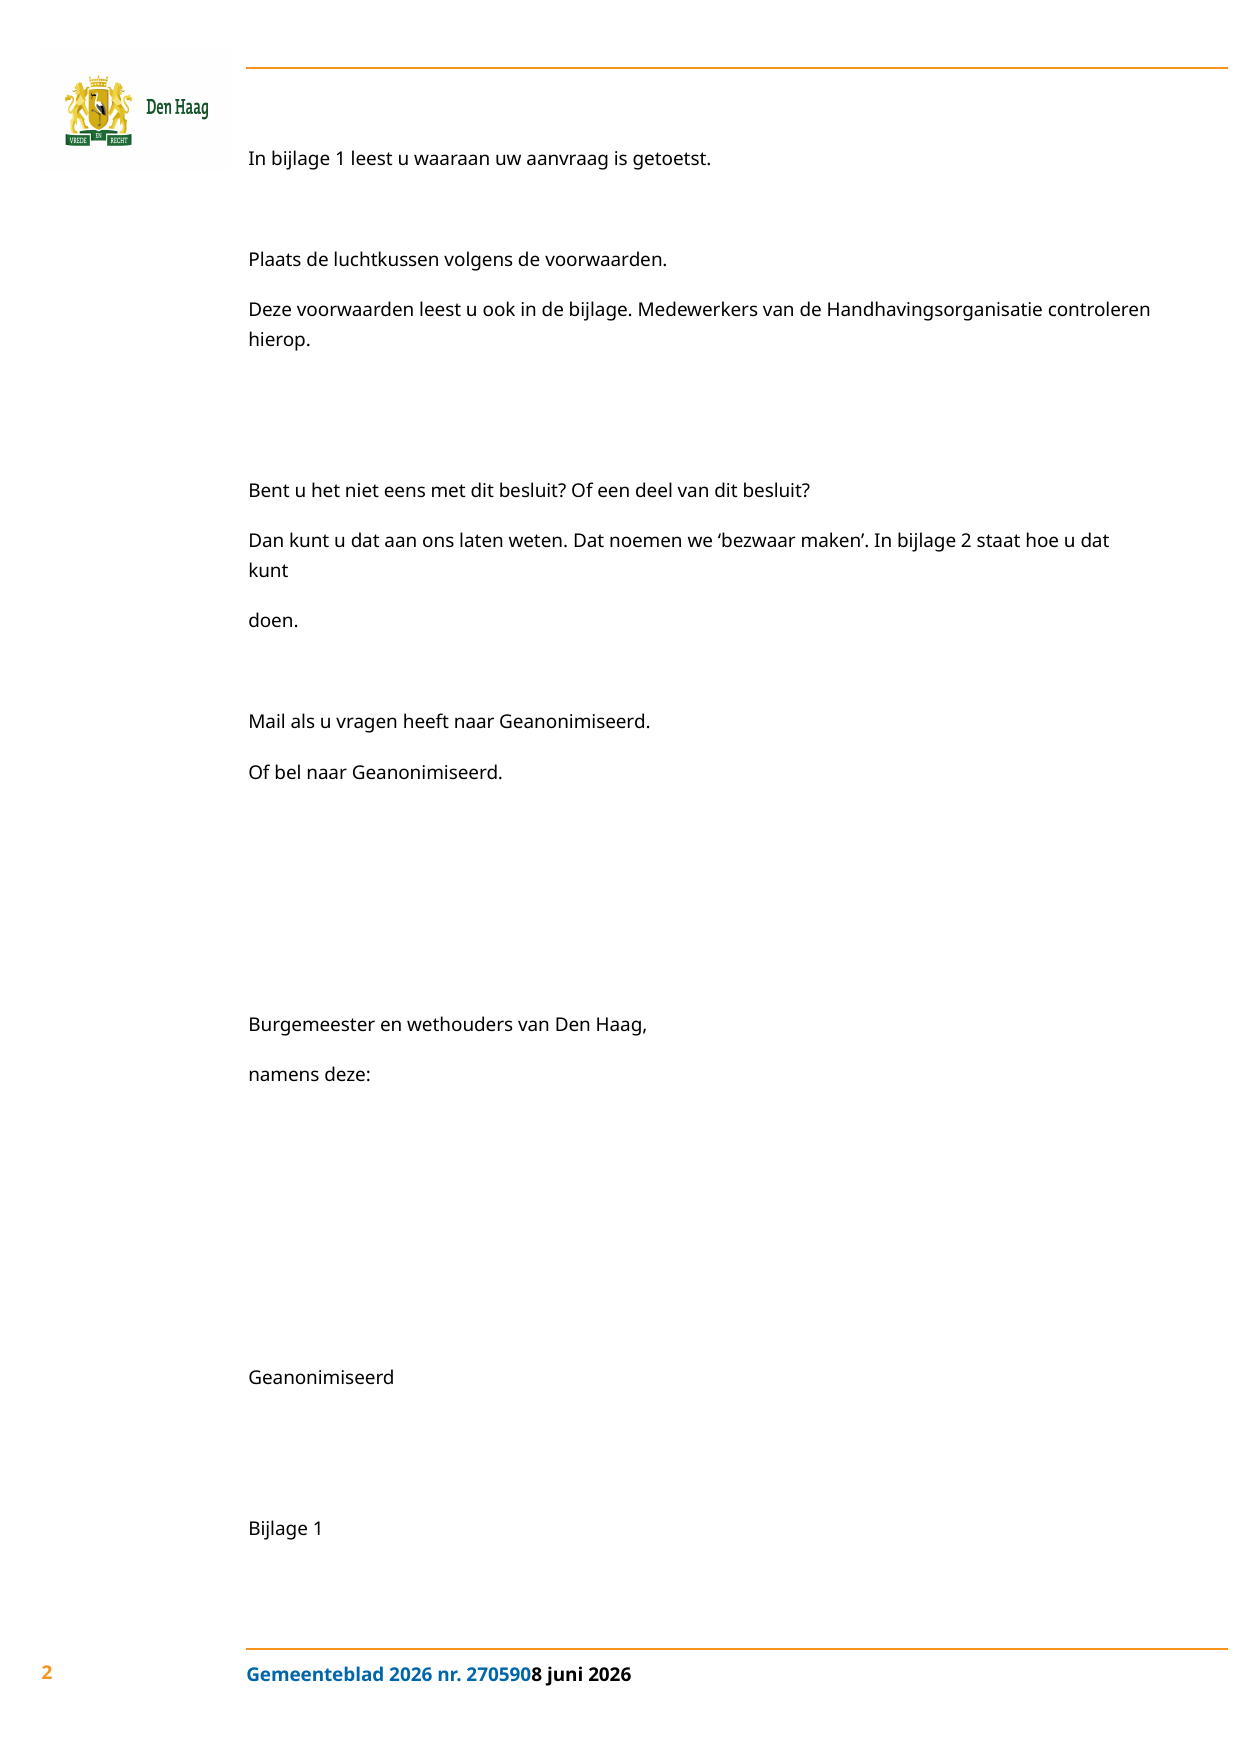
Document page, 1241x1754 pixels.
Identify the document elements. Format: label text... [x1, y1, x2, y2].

text doen. [248, 608, 1152, 633]
text Bijlage 1 [248, 1515, 1152, 1541]
text Of bel naar Geanonimiseerd. [248, 759, 1152, 785]
text namens deze: [248, 1061, 1152, 1087]
text Geanonimiseerd [248, 1364, 1152, 1390]
text Deze voorwaarden leest u ook in de bijlage. Medewerkers van de Handhavingsorganisatie controleren hierop. [248, 296, 1152, 352]
text Burgemeester en wethouders van Den Haag, [248, 1011, 1152, 1037]
text Bent u het niet eens met dit besluit? Of een deel van dit besluit? [248, 477, 1152, 503]
text In bijlage 1 leest u waaraan uw aanvraag is getoetst. [248, 145, 1152, 171]
text Mail als u vragen heeft naar Geanonimiseerd. [248, 708, 1152, 734]
text Dan kunt u dat aan ons laten weten. Dat noemen we ‘bezwaar maken’. In bijlage 2 staat hoe u dat kunt [248, 528, 1152, 583]
picture [41, 47, 231, 172]
text Plaats de luchtkussen volgens de voorwaarden. [248, 246, 1152, 272]
